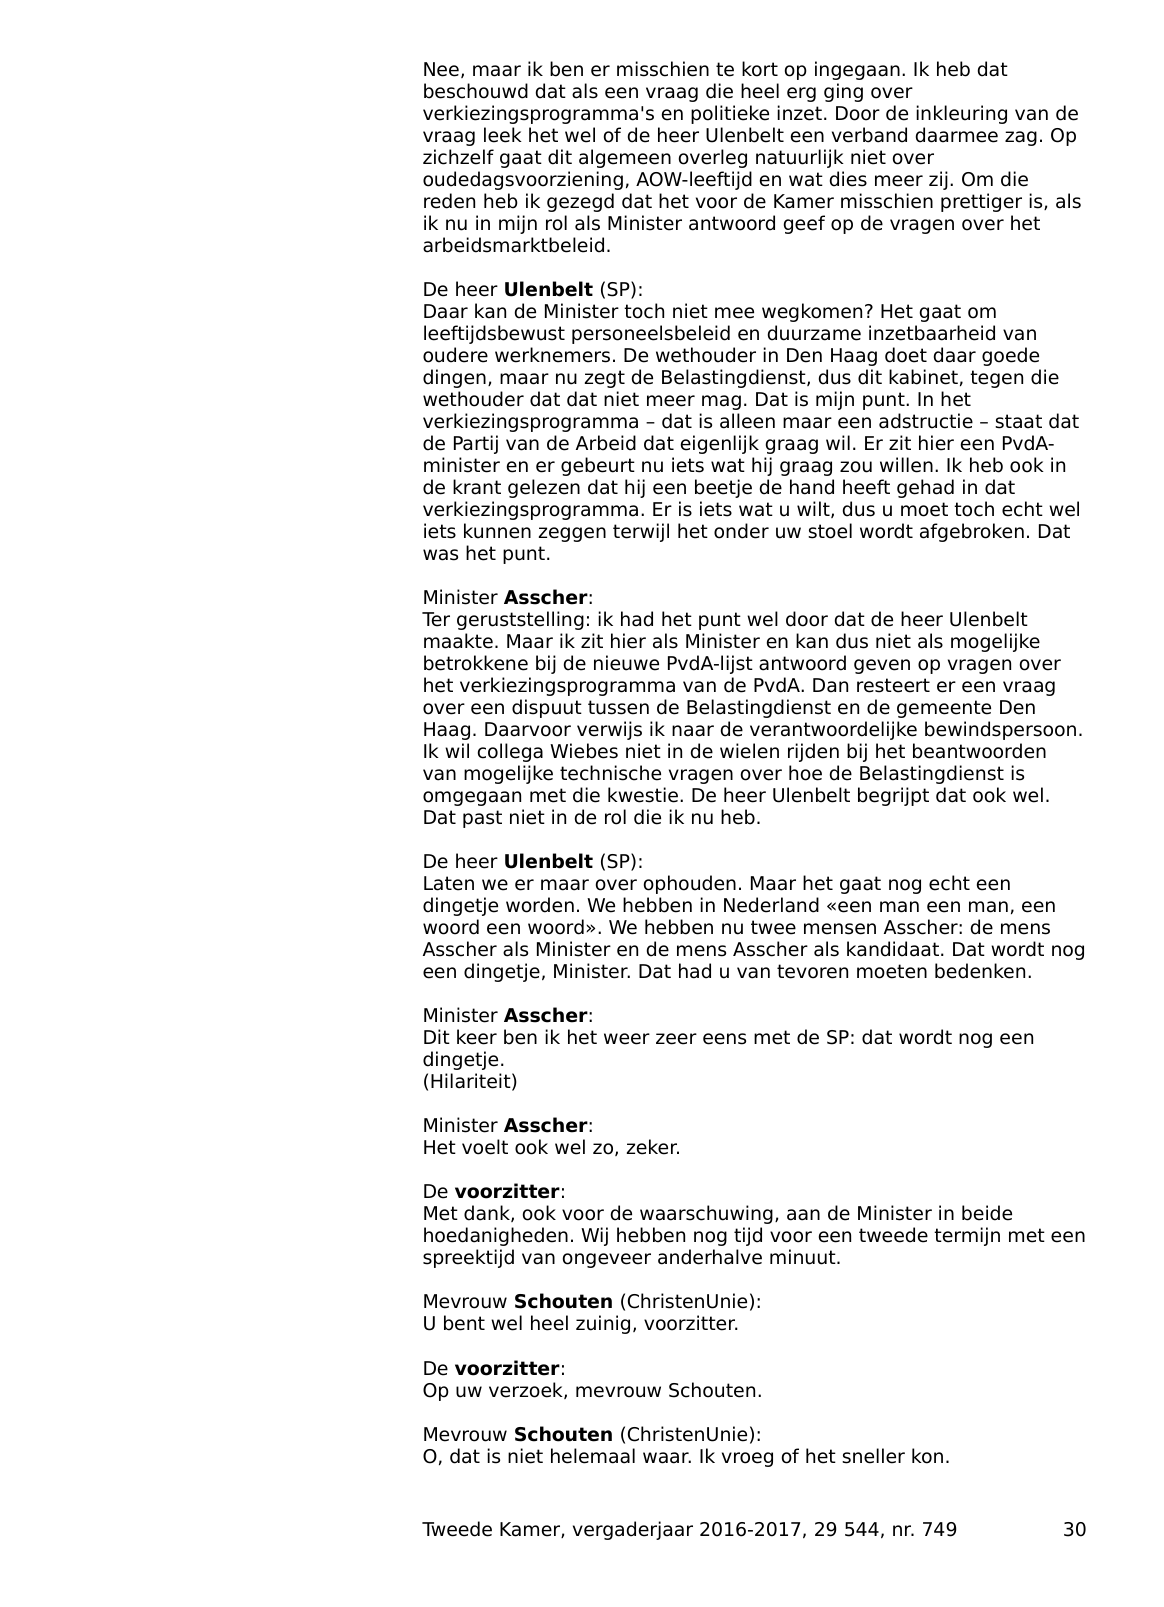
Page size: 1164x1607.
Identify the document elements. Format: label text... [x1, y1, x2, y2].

text Mevrouw Schouten (ChristenUnie): [422, 1424, 1087, 1446]
text De heer Ulenbelt (SP): [422, 851, 1087, 873]
text Minister Asscher: [422, 1115, 1087, 1137]
text Met dank, ook voor de waarschuwing, aan de Minister in beide hoedanigheden. Wij hebben nog tijd voor een tweede termijn met een spreektijd van ongeveer anderhalve minuut. [422, 1203, 1087, 1269]
text (Hilariteit) [422, 1071, 1087, 1093]
text Het voelt ook wel zo, zeker. [422, 1137, 1087, 1159]
text De heer Ulenbelt (SP): [422, 279, 1087, 301]
text Mevrouw Schouten (ChristenUnie): [422, 1291, 1087, 1313]
text Minister Asscher: [422, 587, 1087, 609]
text De voorzitter: [422, 1181, 1087, 1203]
text Dit keer ben ik het weer zeer eens met de SP: dat wordt nog een dingetje. [422, 1027, 1087, 1071]
text U bent wel heel zuinig, voorzitter. [422, 1313, 1087, 1335]
text Nee, maar ik ben er misschien te kort op ingegaan. Ik heb dat beschouwd dat als een vraag die heel erg ging over verkiezingsprogramma's en politieke inzet. Door de inkleuring van de vraag leek het wel of de heer Ulenbelt een verband daarmee zag. Op zichzelf gaat dit algemeen overleg natuurlijk niet over oudedagsvoorziening, AOW-leeftijd en wat dies meer zij. Om die reden heb ik gezegd dat het voor de Kamer misschien prettiger is, als ik nu in mijn rol als Minister antwoord geef op de vragen over het arbeidsmarktbeleid. [422, 59, 1087, 257]
text De voorzitter: [422, 1357, 1087, 1379]
text Daar kan de Minister toch niet mee wegkomen? Het gaat om leeftijdsbewust personeelsbeleid en duurzame inzetbaarheid van oudere werknemers. De wethouder in Den Haag doet daar goede dingen, maar nu zegt de Belastingdienst, dus dit kabinet, tegen die wethouder dat dat niet meer mag. Dat is mijn punt. In het verkiezingsprogramma – dat is alleen maar een adstructie – staat dat de Partij van de Arbeid dat eigenlijk graag wil. Er zit hier een PvdA-minister en er gebeurt nu iets wat hij graag zou willen. Ik heb ook in de krant gelezen dat hij een beetje de hand heeft gehad in dat verkiezingsprogramma. Er is iets wat u wilt, dus u moet toch echt wel iets kunnen zeggen terwijl het onder uw stoel wordt afgebroken. Dat was het punt. [422, 301, 1087, 565]
text Ter geruststelling: ik had het punt wel door dat de heer Ulenbelt maakte. Maar ik zit hier als Minister en kan dus niet als mogelijke betrokkene bij de nieuwe PvdA-lijst antwoord geven op vragen over het verkiezingsprogramma van de PvdA. Dan resteert er een vraag over een dispuut tussen de Belastingdienst en de gemeente Den Haag. Daarvoor verwijs ik naar de verantwoordelijke bewindspersoon. Ik wil collega Wiebes niet in de wielen rijden bij het beantwoorden van mogelijke technische vragen over hoe de Belastingdienst is omgegaan met die kwestie. De heer Ulenbelt begrijpt dat ook wel. Dat past niet in de rol die ik nu heb. [422, 609, 1087, 829]
text Op uw verzoek, mevrouw Schouten. [422, 1379, 1087, 1401]
text Laten we er maar over ophouden. Maar het gaat nog echt een dingetje worden. We hebben in Nederland «een man een man, een woord een woord». We hebben nu twee mensen Asscher: de mens Asscher als Minister en de mens Asscher als kandidaat. Dat wordt nog een dingetje, Minister. Dat had u van tevoren moeten bedenken. [422, 873, 1087, 983]
text Minister Asscher: [422, 1005, 1087, 1027]
text O, dat is niet helemaal waar. Ik vroeg of het sneller kon. [422, 1446, 1087, 1468]
